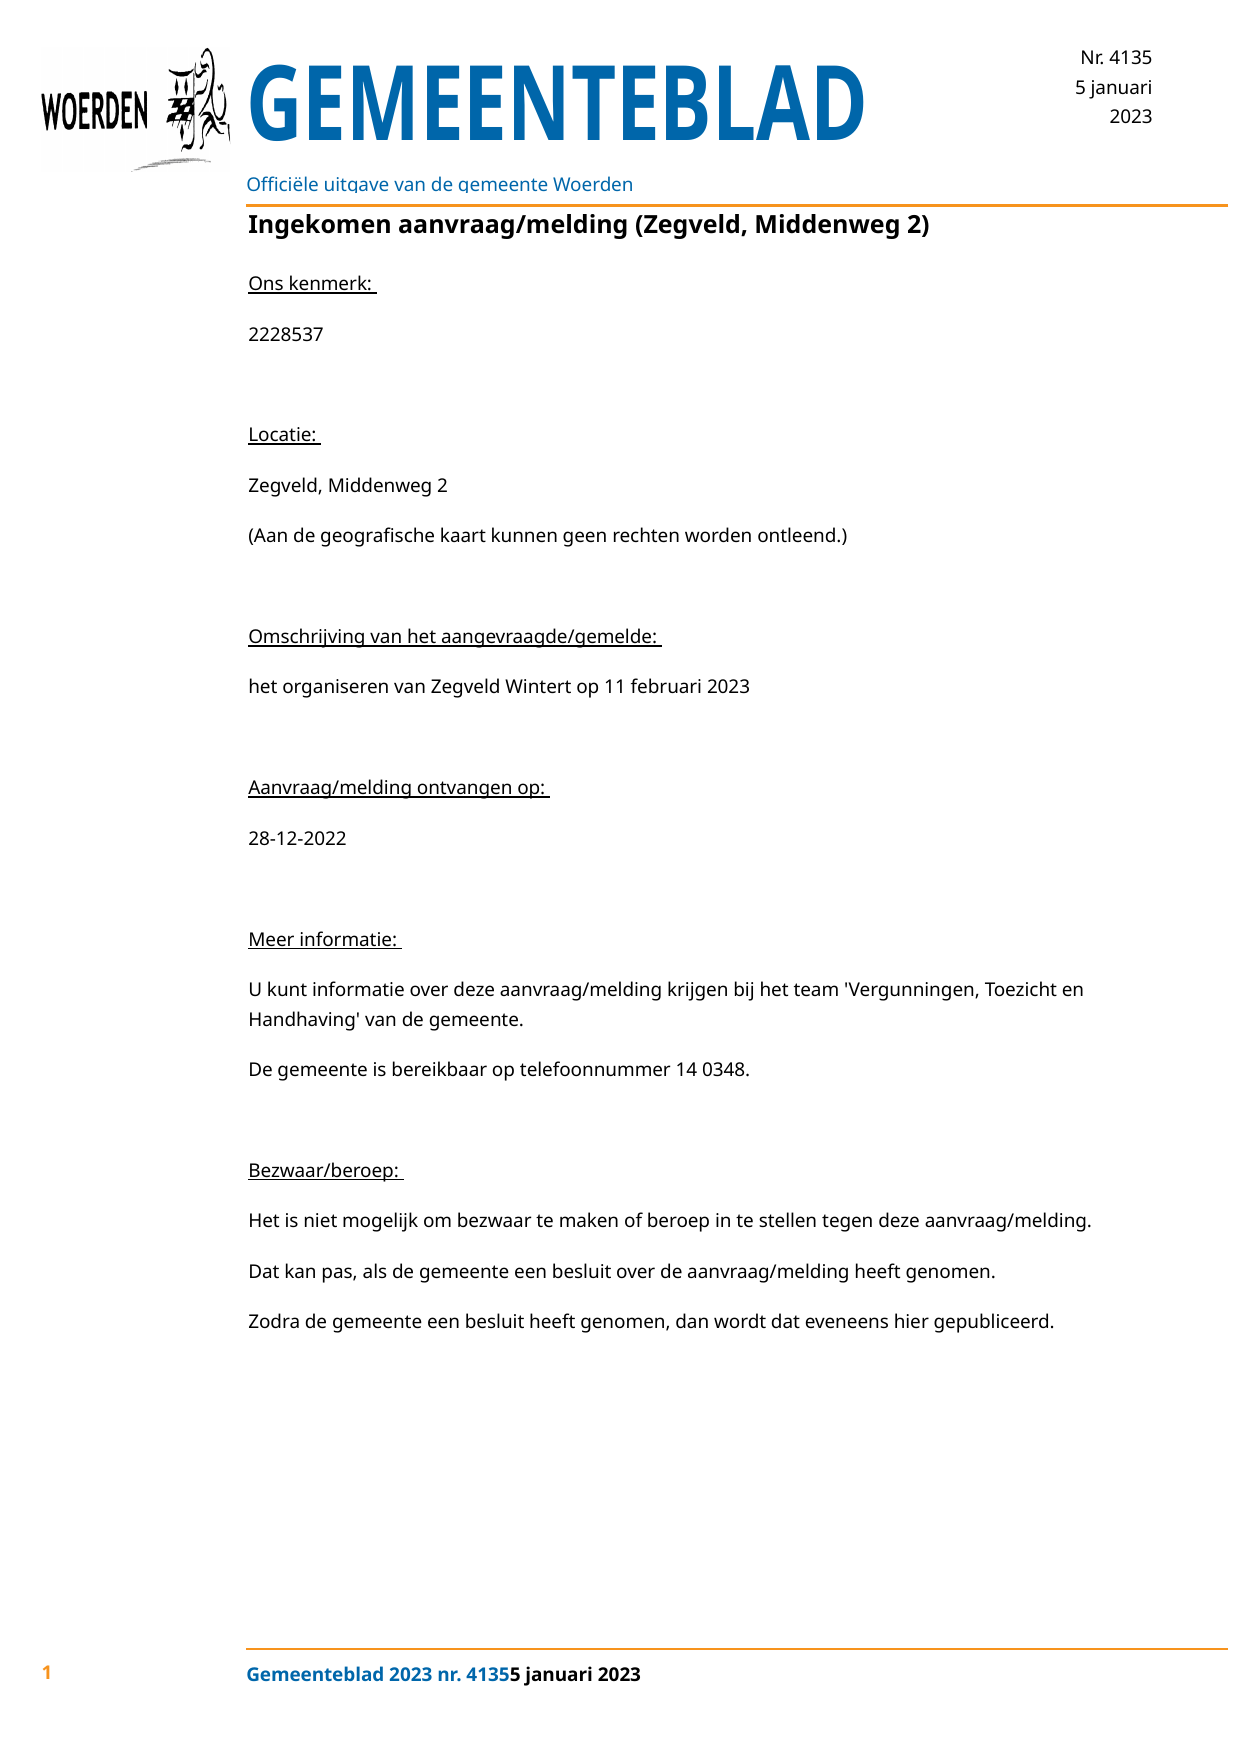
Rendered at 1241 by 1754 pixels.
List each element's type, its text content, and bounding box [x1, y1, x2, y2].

text U kunt informatie over deze aanvraag/melding krijgen bij het team 'Vergunningen, Toezicht en Handhaving' van de gemeente. [248, 976, 1152, 1031]
text Het is niet mogelijk om bezwaar te maken of beroep in te stellen tegen deze aanvraag/melding. [248, 1207, 1152, 1233]
text Ons kenmerk: [248, 270, 1152, 296]
text Dat kan pas, als de gemeente een besluit over de aanvraag/melding heeft genomen. [248, 1258, 1152, 1283]
text Meer informatie: [248, 926, 1152, 951]
text Ingekomen aanvraag/melding (Zegveld, Middenweg 2) [248, 207, 1152, 241]
text het organiseren van Zegveld Wintert op 11 februari 2023 [248, 674, 1152, 699]
text Locatie: [248, 422, 1152, 447]
text Bezwaar/beroep: [248, 1157, 1152, 1183]
text Omschrijving van het aangevraagde/gemelde: [248, 623, 1152, 649]
text (Aan de geografische kaart kunnen geen rechten worden ontleend.) [248, 522, 1152, 548]
text Aanvraag/melding ontvangen op: [248, 774, 1152, 800]
picture [41, 47, 231, 172]
text Zodra de gemeente een besluit heeft genomen, dan wordt dat eveneens hier gepubliceerd. [248, 1308, 1152, 1334]
text 2228537 [248, 321, 1152, 346]
text De gemeente is bereikbaar op telefoonnummer 14 0348. [248, 1056, 1152, 1082]
text 28-12-2022 [248, 825, 1152, 851]
text Zegveld, Middenweg 2 [248, 472, 1152, 498]
